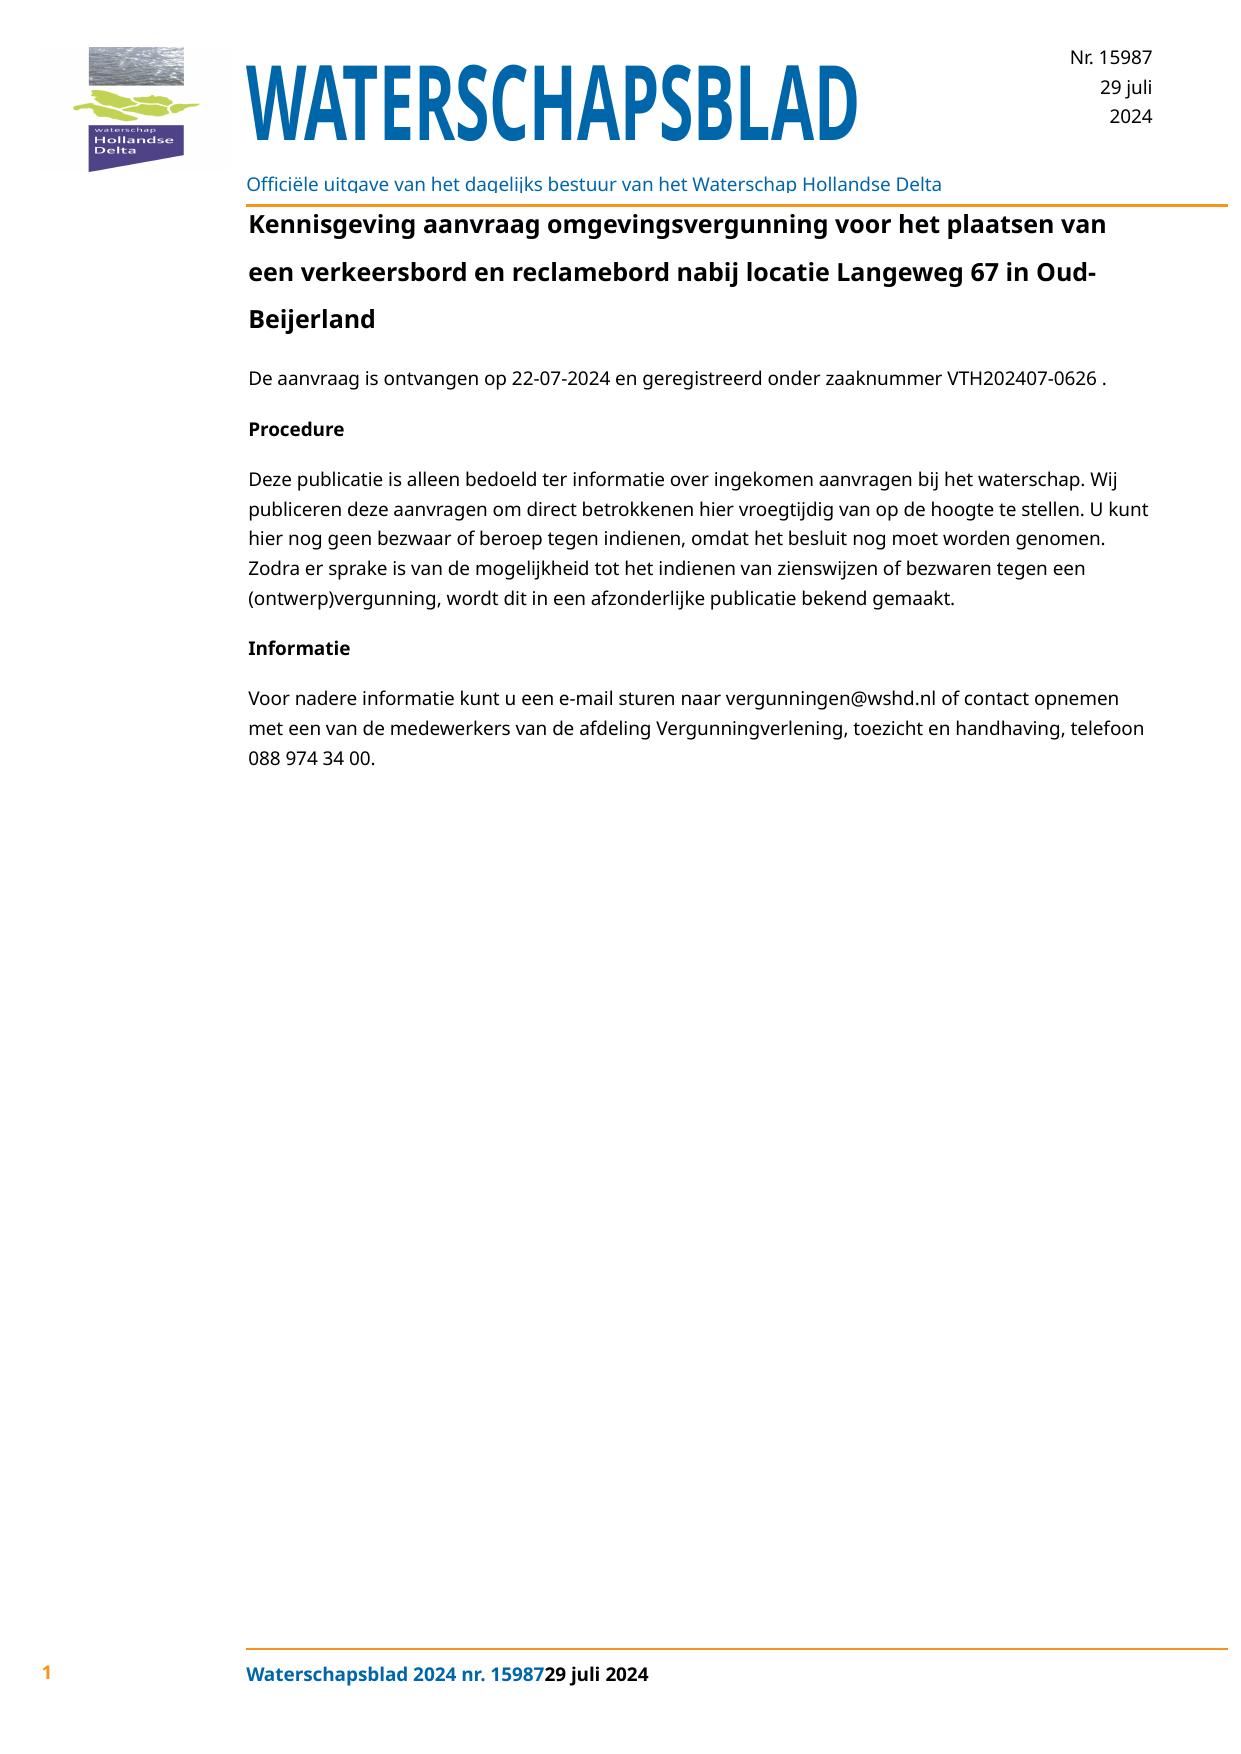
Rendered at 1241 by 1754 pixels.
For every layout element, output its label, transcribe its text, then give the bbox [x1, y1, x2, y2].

text Procedure [248, 416, 1152, 442]
picture [41, 47, 231, 172]
text Informatie [248, 635, 1152, 661]
text Deze publicatie is alleen bedoeld ter informatie over ingekomen aanvragen bij het waterschap. Wij publiceren deze aanvragen om direct betrokkenen hier vroegtijdig van op de hoogte te stellen. U kunt hier nog geen bezwaar of beroep tegen indienen, omdat het besluit nog moet worden genomen. Zodra er sprake is van de mogelijkheid tot het indienen van zienswijzen of bezwaren tegen een (ontwerp)vergunning, wordt dit in een afzonderlijke publicatie bekend gemaakt. [248, 466, 1152, 610]
text De aanvraag is ontvangen op 22-07-2024 en geregistreerd onder zaaknummer VTH202407-0626 . [248, 366, 1152, 391]
text Kennisgeving aanvraag omgevingsvergunning voor het plaatsen van een verkeersbord en reclamebord nabij locatie Langeweg 67 in Oud-Beijerland [248, 207, 1152, 336]
text Voor nadere informatie kunt u een e-mail sturen naar vergunningen@wshd.nl of contact opnemen met een van de medewerkers van de afdeling Vergunningverlening, toezicht en handhaving, telefoon 088 974 34 00. [248, 686, 1152, 770]
